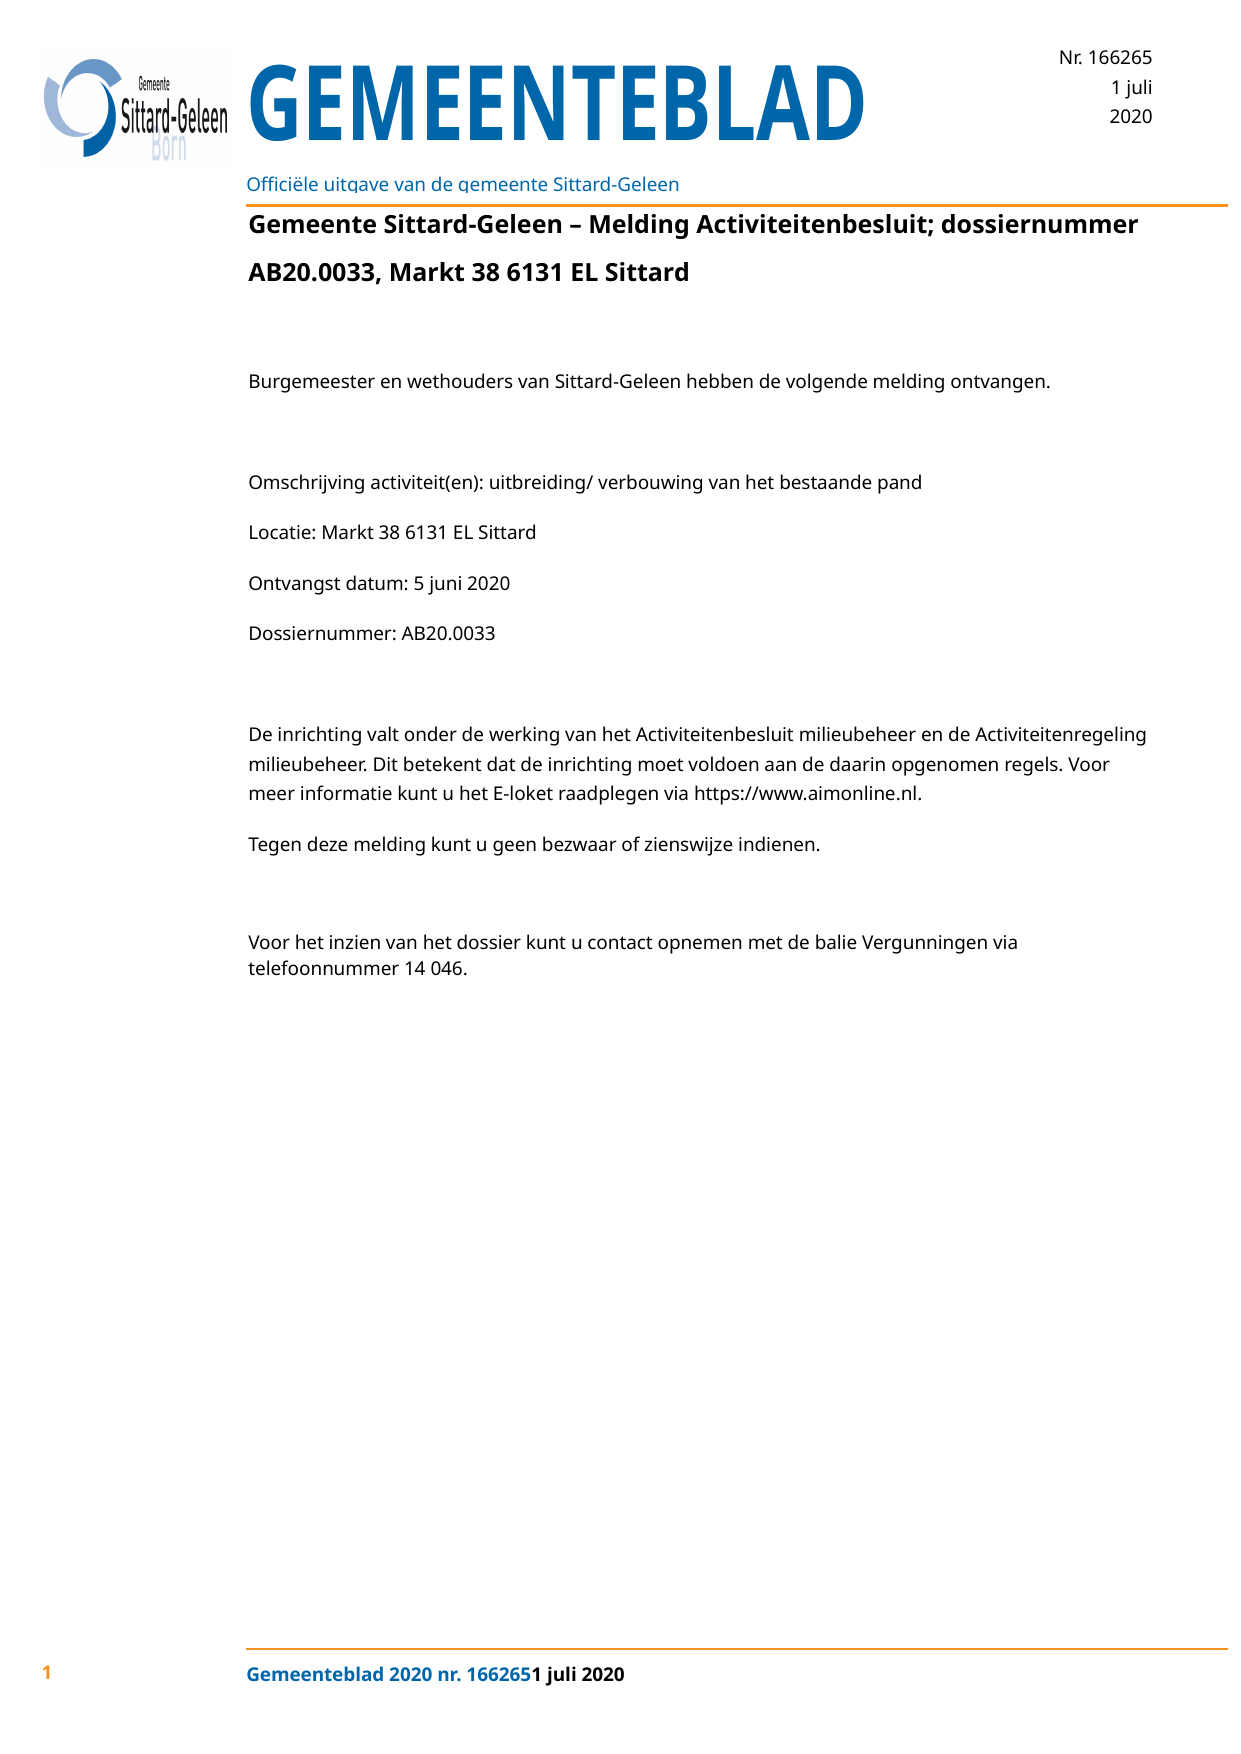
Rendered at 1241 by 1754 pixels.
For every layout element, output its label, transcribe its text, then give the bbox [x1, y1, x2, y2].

text Locatie: Markt 38 6131 EL Sittard [248, 519, 1152, 545]
text Dossiernummer: AB20.0033 [248, 620, 1152, 646]
text Voor het inzien van het dossier kunt u contact opnemen met de balie Vergunningen via telefoonnummer 14 046. [248, 929, 1152, 981]
picture [41, 47, 231, 172]
text Gemeente Sittard-Geleen – Melding Activiteitenbesluit; dossiernummer AB20.0033, Markt 38 6131 EL Sittard [248, 207, 1152, 288]
text De inrichting valt onder de werking van het Activiteitenbesluit milieubeheer en de Activiteitenregeling milieubeheer. Dit betekent dat de inrichting moet voldoen aan de daarin opgenomen regels. Voor meer informatie kunt u het E-loket raadplegen via https://www.aimonline.nl. [248, 721, 1152, 806]
text Tegen deze melding kunt u geen bezwaar of zienswijze indienen. [248, 831, 1152, 857]
text Omschrijving activiteit(en): uitbreiding/ verbouwing van het bestaande pand [248, 469, 1152, 495]
text Ontvangst datum: 5 juni 2020 [248, 570, 1152, 596]
text Burgemeester en wethouders van Sittard-Geleen hebben de volgende melding ontvangen. [248, 368, 1152, 394]
